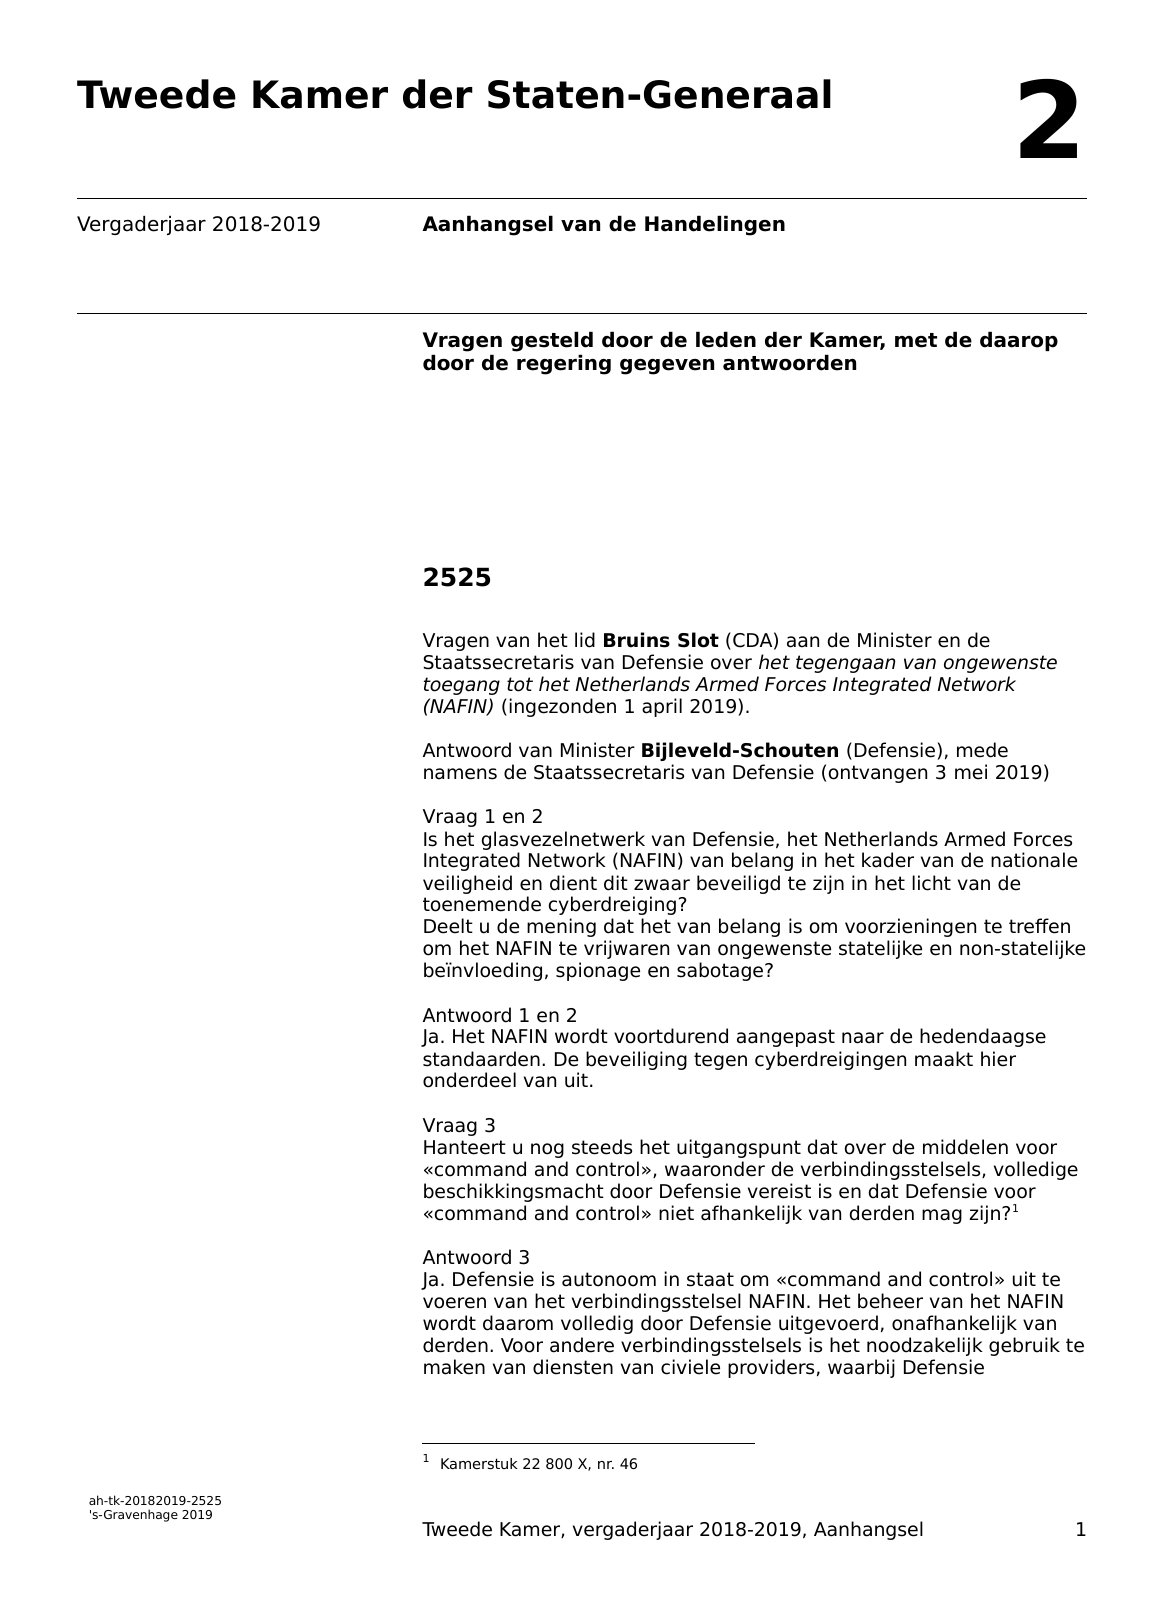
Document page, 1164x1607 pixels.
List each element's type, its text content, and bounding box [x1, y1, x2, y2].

table_header 2 [886, 59, 1087, 198]
text Deelt u de mening dat het van belang is om voorzieningen te treffen om het NAFIN te vrijwaren van ongewenste statelijke en non-statelijke beïnvloeding, spionage en sabotage? [422, 916, 1087, 982]
table_cell Aanhangsel van de Handelingen [422, 199, 1087, 313]
table_header Tweede Kamer der Staten-Generaal [77, 59, 886, 198]
text 2525 [422, 563, 1087, 592]
table_cell [77, 314, 422, 375]
text Antwoord 1 en 2 [422, 1004, 1087, 1026]
text Kamerstuk 22 800 X, nr. 46 [422, 1452, 1087, 1474]
text Antwoord 3 [422, 1247, 1087, 1269]
text Is het glasvezelnetwerk van Defensie, het Netherlands Armed Forces Integrated Network (NAFIN) van belang in het kader van de nationale veiligheid en dient dit zwaar beveiligd te zijn in het licht van de toenemende cyberdreiging? [422, 828, 1087, 916]
text Vraag 1 en 2 [422, 806, 1087, 828]
text Vragen van het lid Bruins Slot (CDA) aan de Minister en de Staatssecretaris van Defensie over het tegengaan van ongewenste toegang tot het Netherlands Armed Forces Integrated Network (NAFIN) (ingezonden 1 april 2019). [422, 630, 1087, 718]
text Antwoord van Minister Bijleveld-Schouten (Defensie), mede namens de Staatssecretaris van Defensie (ontvangen 3 mei 2019) [422, 740, 1087, 784]
text 's-Gravenhage 2019 [88, 1508, 323, 1522]
text Hanteert u nog steeds het uitgangspunt dat over de middelen voor «command and control», waaronder de verbindingsstelsels, volledige beschikkingsmacht door Defensie vereist is en dat Defensie voor «command and control» niet afhankelijk van derden mag zijn? [422, 1137, 1087, 1224]
text Ja. Het NAFIN wordt voortdurend aangepast naar de hedendaagse standaarden. De beveiliging tegen cyberdreigingen maakt hier onderdeel van uit. [422, 1026, 1087, 1092]
text Ja. Defensie is autonoom in staat om «command and control» uit te voeren van het verbindingsstelsel NAFIN. Het beheer van het NAFIN wordt daarom volledig door Defensie uitgevoerd, onafhankelijk van derden. Voor andere verbindingsstelsels is het noodzakelijk gebruik te maken van diensten van civiele providers, waarbij Defensie [422, 1269, 1087, 1378]
table_cell Vragen gesteld door de leden der Kamer, met de daarop door de regering gegeven antwoorden [422, 314, 1087, 375]
text Vraag 3 [422, 1114, 1087, 1137]
text ah-tk-20182019-2525 [88, 1494, 323, 1508]
table_cell Vergaderjaar 2018-2019 [77, 199, 422, 313]
